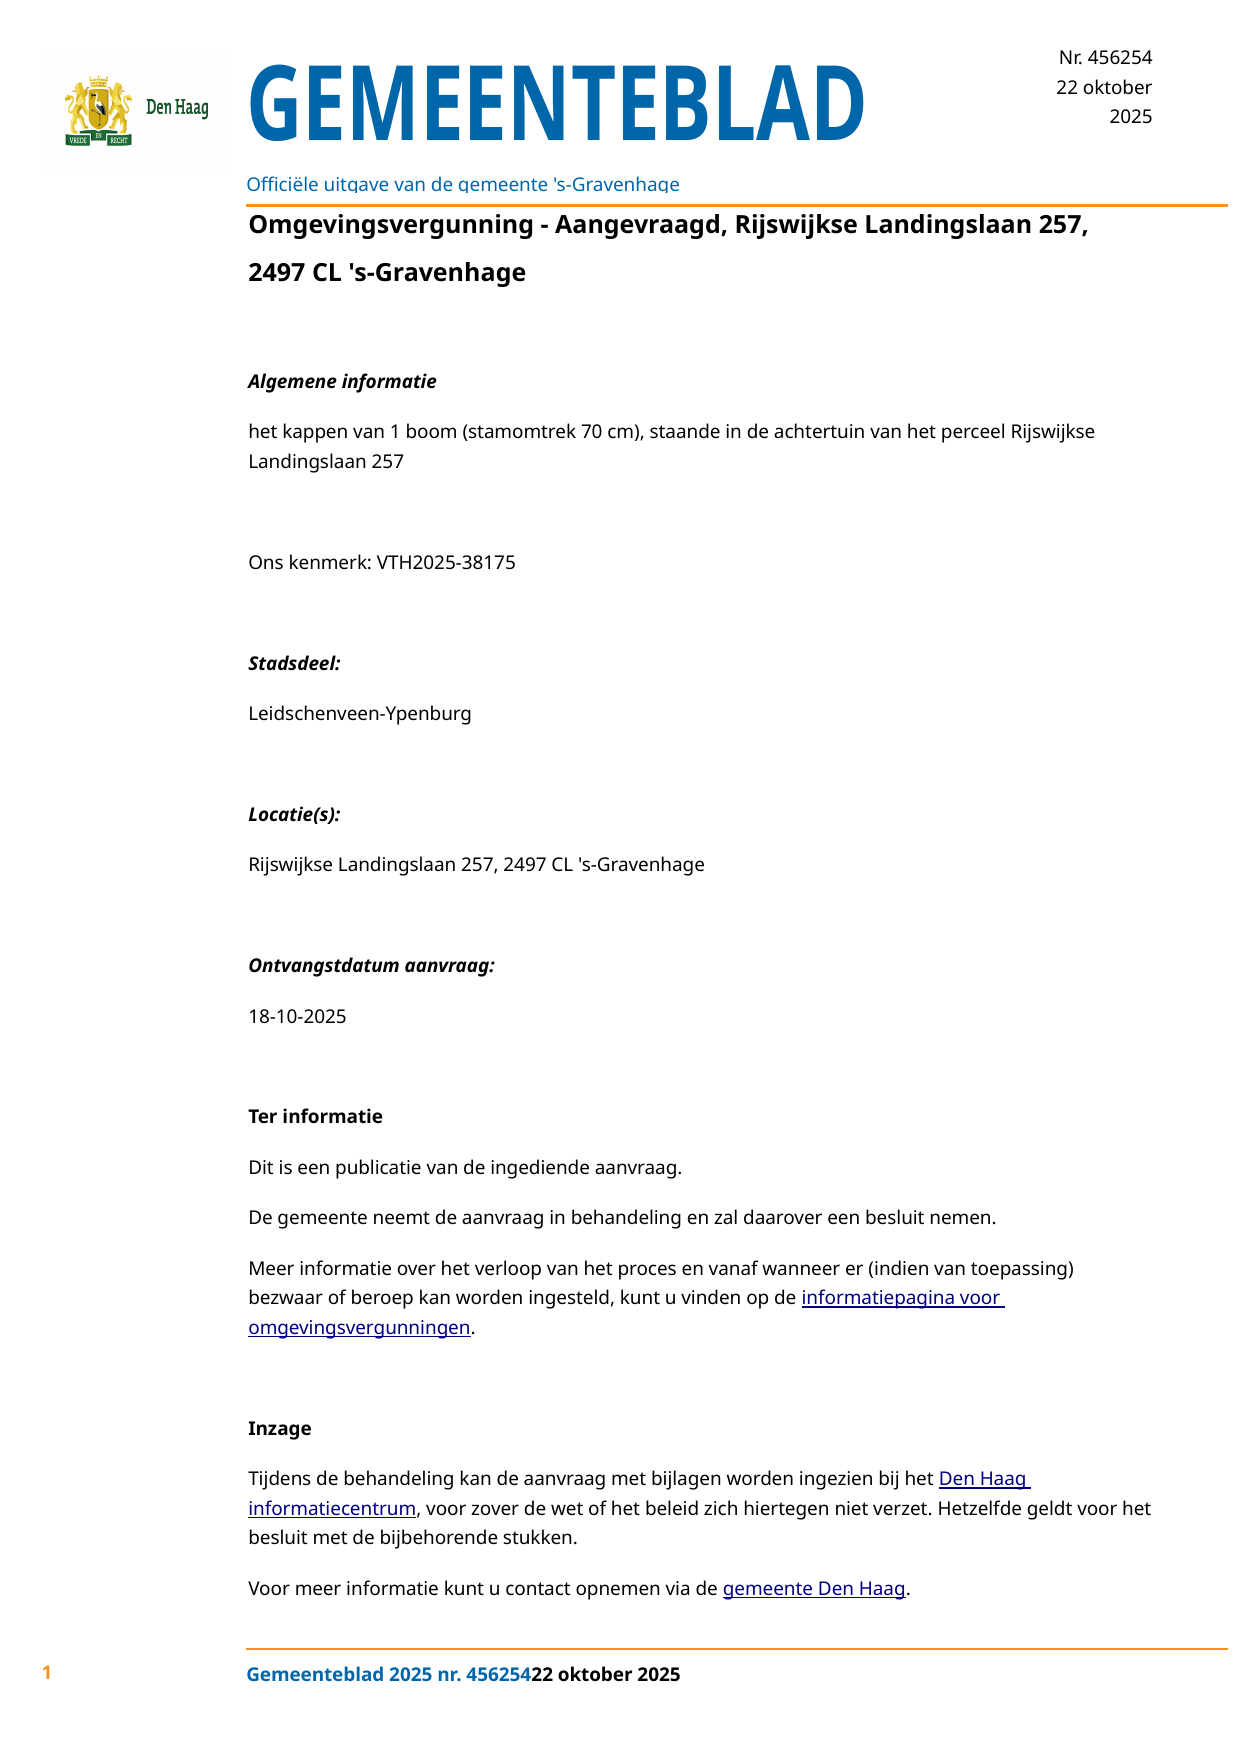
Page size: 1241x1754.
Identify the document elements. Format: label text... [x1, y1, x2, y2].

text Meer informatie over het verloop van het proces en vanaf wanneer er (indien van toepassing) bezwaar of beroep kan worden ingesteld, kunt u vinden op de informatiepagina voor omgevingsvergunningen. [248, 1255, 1152, 1340]
text 18-10-2025 [248, 1003, 1152, 1029]
text Tijdens de behandeling kan de aanvraag met bijlagen worden ingezien bij het Den Haag informatiecentrum, voor zover de wet of het beleid zich hiertegen niet verzet. Hetzelfde geldt voor het besluit met de bijbehorende stukken. [248, 1465, 1152, 1550]
text Ons kenmerk: VTH2025-38175 [248, 549, 1152, 575]
text Dit is een publicatie van de ingediende aanvraag. [248, 1154, 1152, 1180]
text Rijswijkse Landingslaan 257, 2497 CL 's-Gravenhage [248, 852, 1152, 877]
text Omgevingsvergunning - Aangevraagd, Rijswijkse Landingslaan 257, 2497 CL 's-Gravenhage [248, 207, 1152, 288]
text De gemeente neemt de aanvraag in behandeling en zal daarover een besluit nemen. [248, 1204, 1152, 1230]
text Leidschenveen-Ypenburg [248, 700, 1152, 726]
text Ter informatie [248, 1104, 1152, 1129]
picture [41, 47, 231, 172]
text Inzage [248, 1415, 1152, 1441]
text Algemene informatie [248, 368, 1152, 394]
text Locatie(s): [248, 801, 1152, 827]
text het kappen van 1 boom (stamomtrek 70 cm), staande in de achtertuin van het perceel Rijswijkse Landingslaan 257 [248, 419, 1152, 474]
text Stadsdeel: [248, 650, 1152, 676]
text Voor meer informatie kunt u contact opnemen via de gemeente Den Haag. [248, 1575, 1152, 1601]
text Ontvangstdatum aanvraag: [248, 952, 1152, 978]
